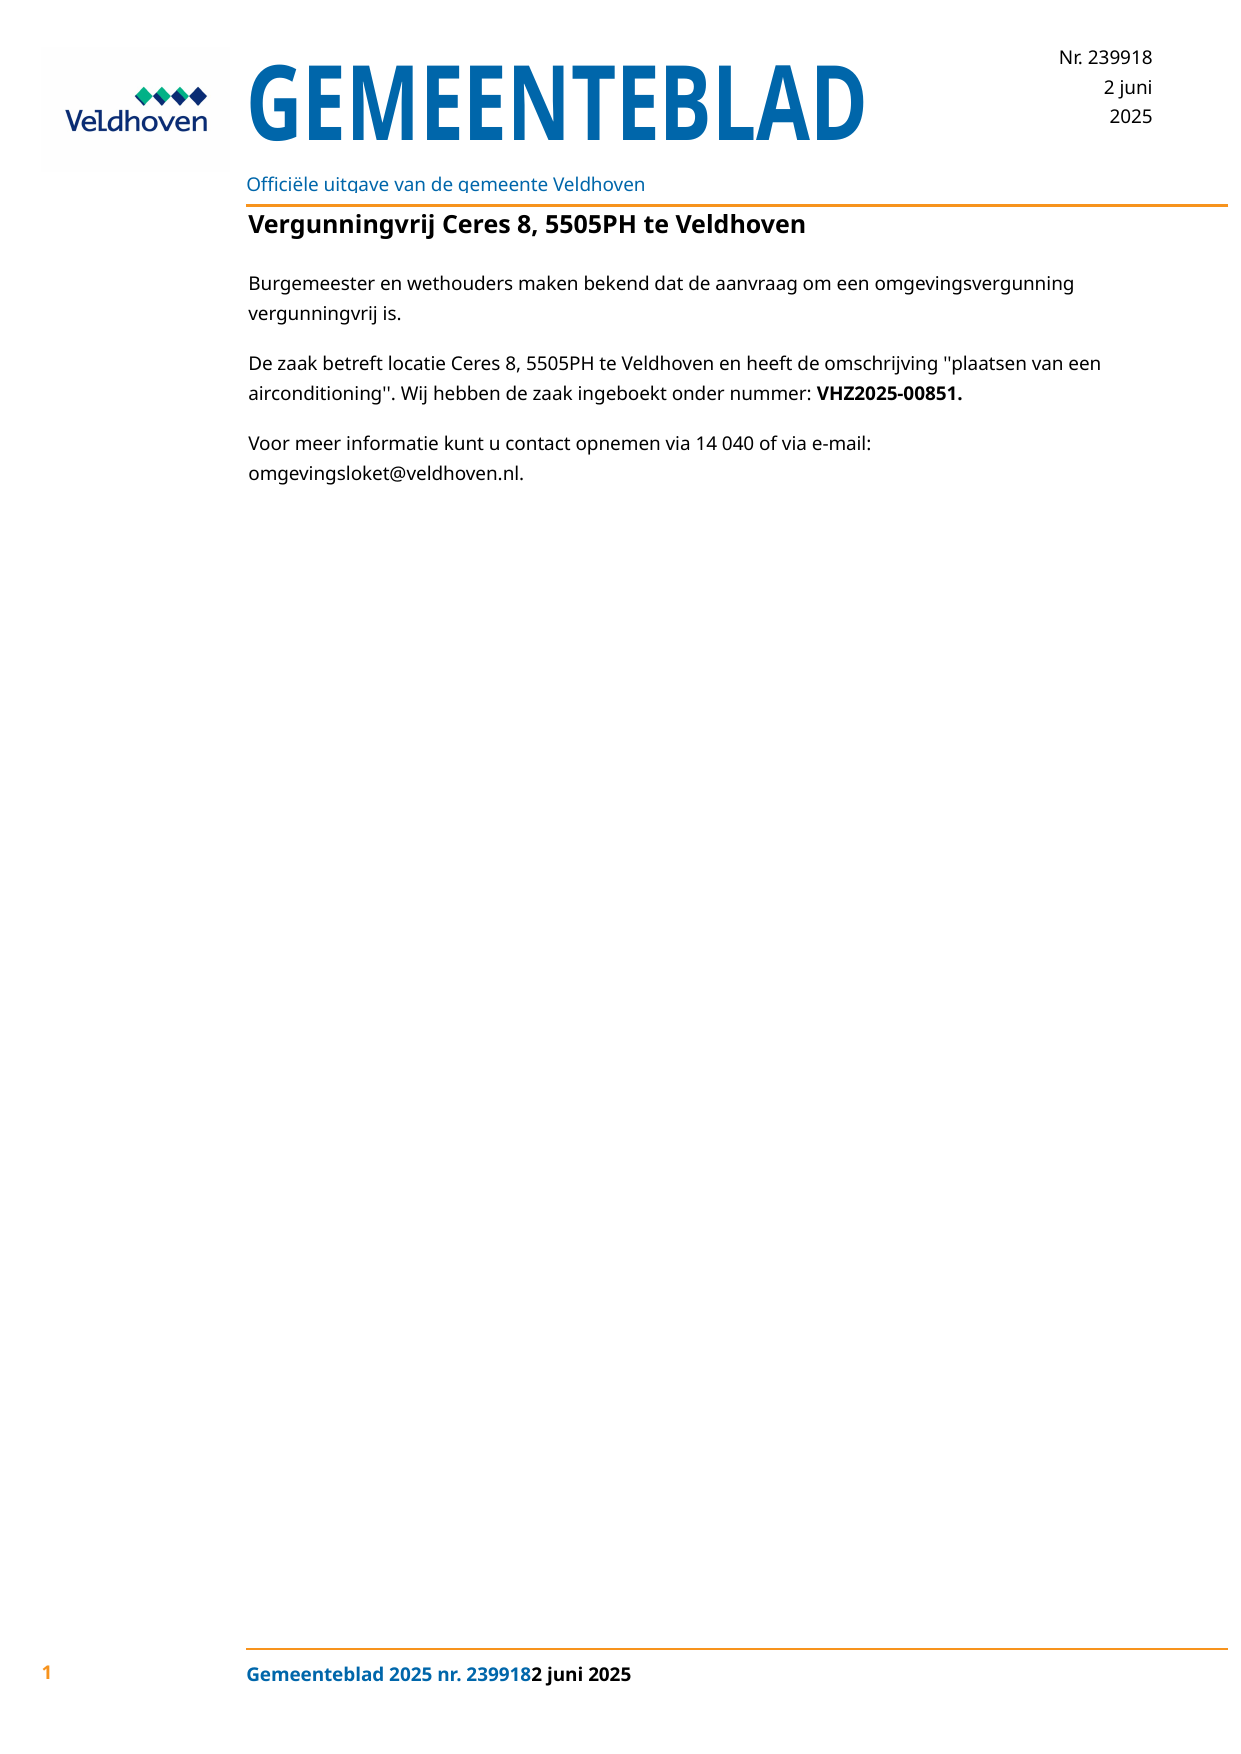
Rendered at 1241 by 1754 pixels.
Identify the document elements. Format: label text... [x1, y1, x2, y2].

text Vergunningvrij Ceres 8, 5505PH te Veldhoven [248, 207, 1152, 241]
text De zaak betreft locatie Ceres 8, 5505PH te Veldhoven en heeft de omschrijving ''plaatsen van een airconditioning''. Wij hebben de zaak ingeboekt onder nummer: VHZ2025-00851. [248, 350, 1152, 406]
text Burgemeester en wethouders maken bekend dat de aanvraag om een omgevingsvergunning vergunningvrij is. [248, 270, 1152, 326]
picture [41, 47, 231, 172]
text Voor meer informatie kunt u contact opnemen via 14 040 of via e-mail: omgevingsloket@veldhoven.nl. [248, 430, 1152, 486]
